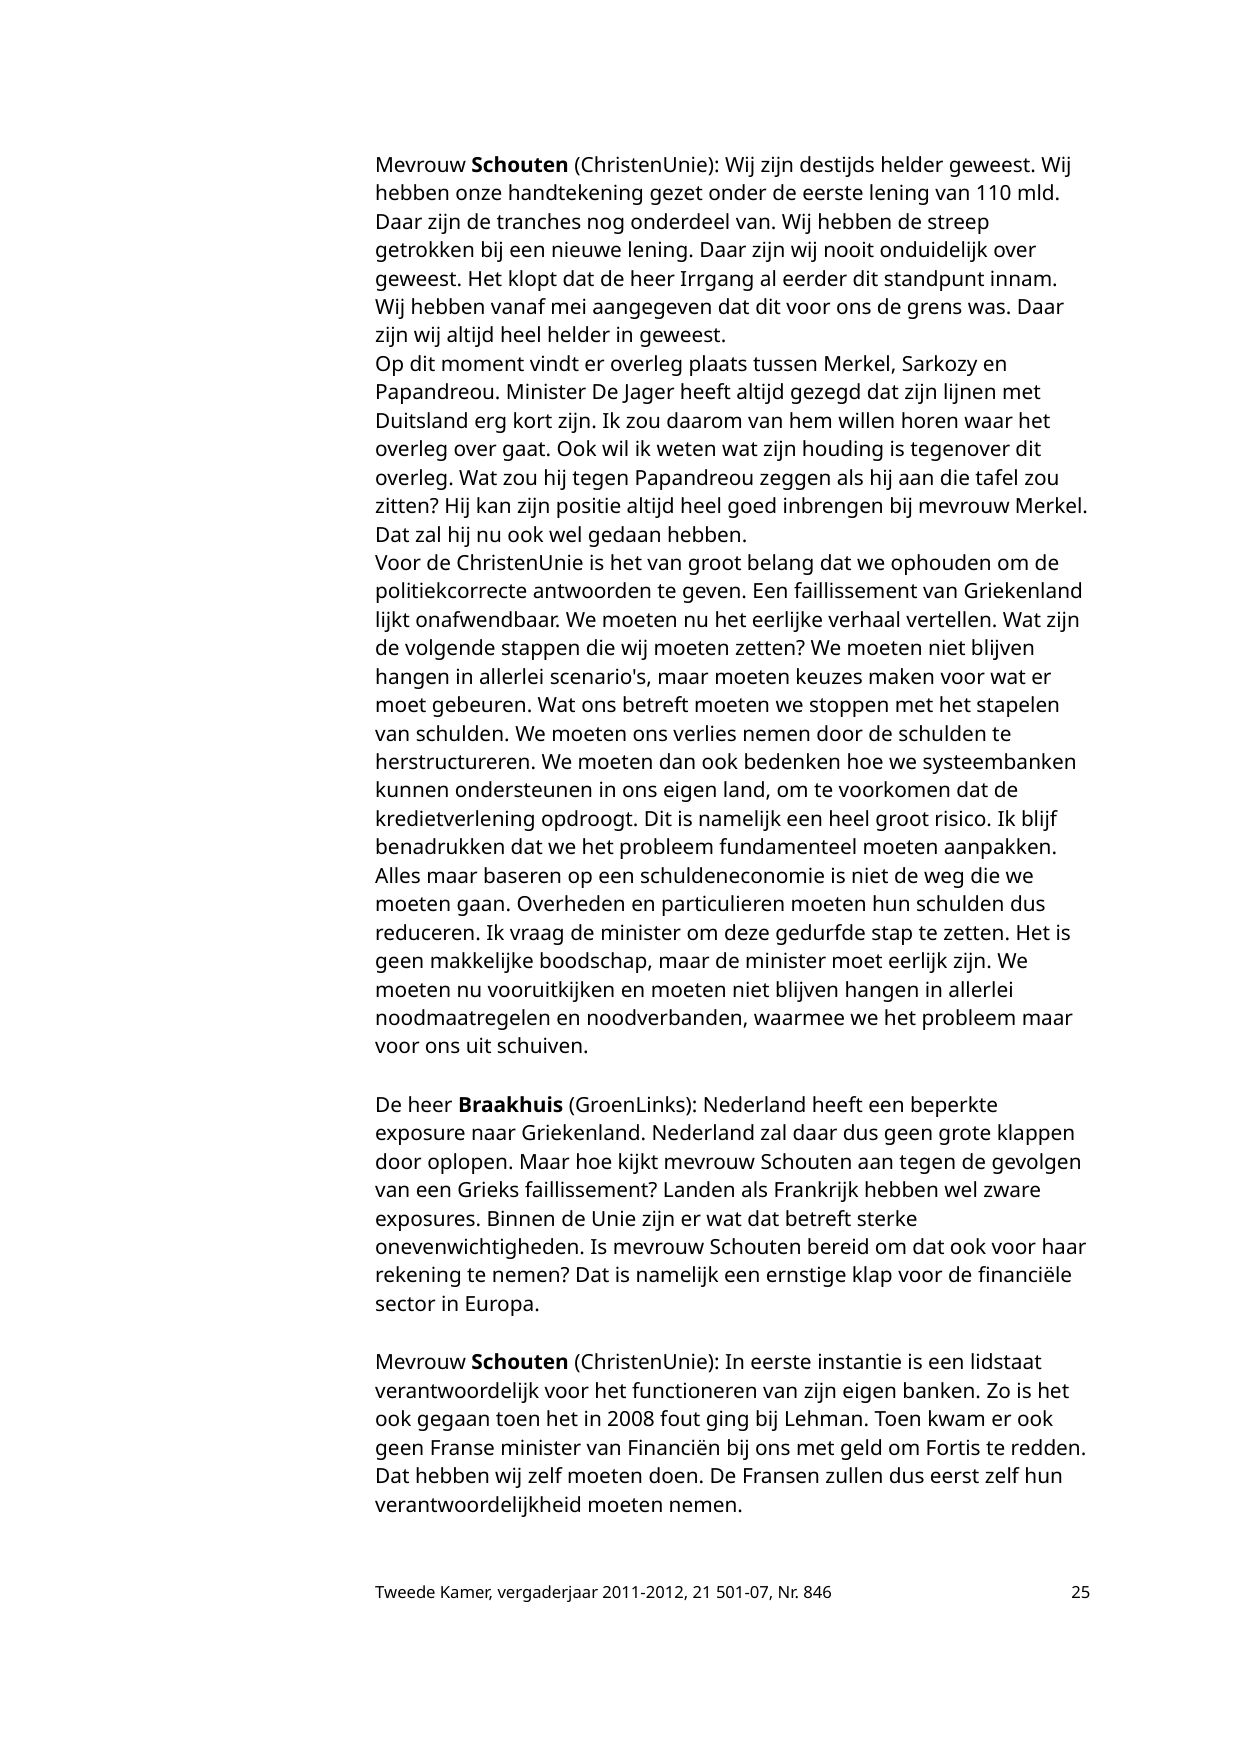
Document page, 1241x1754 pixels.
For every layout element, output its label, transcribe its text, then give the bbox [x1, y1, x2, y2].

text Mevrouw Schouten (ChristenUnie): Wij zijn destijds helder geweest. Wij hebben onze handtekening gezet onder de eerste lening van 110 mld. Daar zijn de tranches nog onderdeel van. Wij hebben de streep getrokken bij een nieuwe lening. Daar zijn wij nooit onduidelijk over geweest. Het klopt dat de heer Irrgang al eerder dit standpunt innam. Wij hebben vanaf mei aangegeven dat dit voor ons de grens was. Daar zijn wij altijd heel helder in geweest. [375, 150, 1090, 349]
text Op dit moment vindt er overleg plaats tussen Merkel, Sarkozy en Papandreou. Minister De Jager heeft altijd gezegd dat zijn lijnen met Duitsland erg kort zijn. Ik zou daarom van hem willen horen waar het overleg over gaat. Ook wil ik weten wat zijn houding is tegenover dit overleg. Wat zou hij tegen Papandreou zeggen als hij aan die tafel zou zitten? Hij kan zijn positie altijd heel goed inbrengen bij mevrouw Merkel. Dat zal hij nu ook wel gedaan hebben. [375, 349, 1090, 548]
text Mevrouw Schouten (ChristenUnie): In eerste instantie is een lidstaat verantwoordelijk voor het functioneren van zijn eigen banken. Zo is het ook gegaan toen het in 2008 fout ging bij Lehman. Toen kwam er ook geen Franse minister van Financiën bij ons met geld om Fortis te redden. Dat hebben wij zelf moeten doen. De Fransen zullen dus eerst zelf hun verantwoordelijkheid moeten nemen. [375, 1347, 1090, 1518]
text De heer Braakhuis (GroenLinks): Nederland heeft een beperkte exposure naar Griekenland. Nederland zal daar dus geen grote klappen door oplopen. Maar hoe kijkt mevrouw Schouten aan tegen de gevolgen van een Grieks faillissement? Landen als Frankrijk hebben wel zware exposures. Binnen de Unie zijn er wat dat betreft sterke onevenwichtigheden. Is mevrouw Schouten bereid om dat ook voor haar rekening te nemen? Dat is namelijk een ernstige klap voor de financiële sector in Europa. [375, 1090, 1090, 1317]
text Voor de ChristenUnie is het van groot belang dat we ophouden om de politiekcorrecte antwoorden te geven. Een faillissement van Griekenland lijkt onafwendbaar. We moeten nu het eerlijke verhaal vertellen. Wat zijn de volgende stappen die wij moeten zetten? We moeten niet blijven hangen in allerlei scenario's, maar moeten keuzes maken voor wat er moet gebeuren. Wat ons betreft moeten we stoppen met het stapelen van schulden. We moeten ons verlies nemen door de schulden te herstructureren. We moeten dan ook bedenken hoe we systeembanken kunnen ondersteunen in ons eigen land, om te voorkomen dat de kredietverlening opdroogt. Dit is namelijk een heel groot risico. Ik blijf benadrukken dat we het probleem fundamenteel moeten aanpakken. Alles maar baseren op een schuldeneconomie is niet de weg die we moeten gaan. Overheden en particulieren moeten hun schulden dus reduceren. Ik vraag de minister om deze gedurfde stap te zetten. Het is geen makkelijke boodschap, maar de minister moet eerlijk zijn. We moeten nu vooruitkijken en moeten niet blijven hangen in allerlei noodmaatregelen en noodverbanden, waarmee we het probleem maar voor ons uit schuiven. [375, 548, 1090, 1060]
